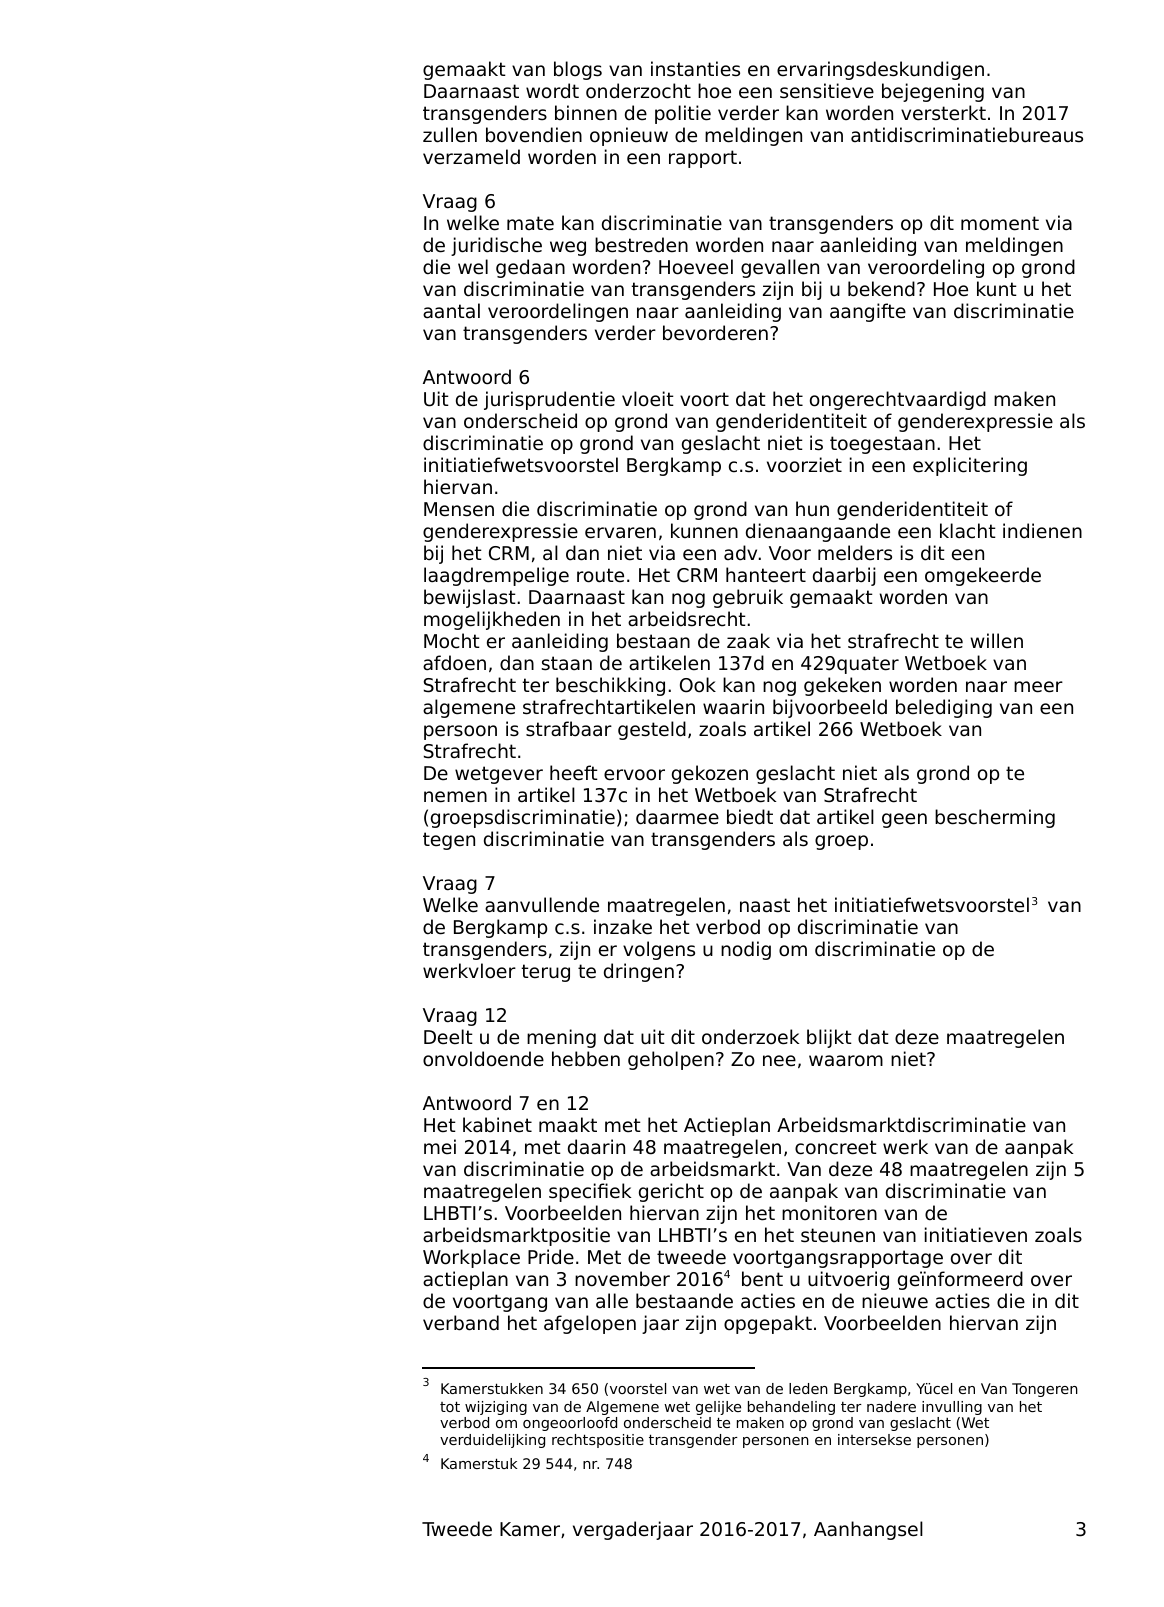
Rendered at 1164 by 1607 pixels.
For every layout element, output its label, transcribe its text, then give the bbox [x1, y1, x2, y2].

text Kamerstukken 34 650 (voorstel van wet van de leden Bergkamp, Yücel en Van Tongeren tot wijziging van de Algemene wet gelijke behandeling ter nadere invulling van het verbod om ongeoorloofd onderscheid te maken op grond van geslacht (Wet verduidelijking rechtspositie transgender personen en intersekse personen) [422, 1377, 1087, 1449]
text Het kabinet maakt met het Actieplan Arbeidsmarktdiscriminatie van mei 2014, met daarin 48 maatregelen, concreet werk van de aanpak van discriminatie op de arbeidsmarkt. Van deze 48 maatregelen zijn 5 maatregelen specifiek gericht op de aanpak van discriminatie van LHBTI’s. Voorbeelden hiervan zijn het monitoren van de arbeidsmarktpositie van LHBTI’s en het steunen van initiatieven zoals Workplace Pride. Met de tweede voortgangsrapportage over dit actieplan van 3 november 2016 bent u uitvoerig geïnformeerd over de voortgang van alle bestaande acties en de nieuwe acties die in dit verband het afgelopen jaar zijn opgepakt. Voorbeelden hiervan zijn [422, 1115, 1087, 1335]
text Mensen die discriminatie op grond van hun genderidentiteit of genderexpressie ervaren, kunnen dienaangaande een klacht indienen bij het CRM, al dan niet via een adv. Voor melders is dit een laagdrempelige route. Het CRM hanteert daarbij een omgekeerde bewijslast. Daarnaast kan nog gebruik gemaakt worden van mogelijkheden in het arbeidsrecht. [422, 499, 1087, 631]
text Welke aanvullende maatregelen, naast het initiatiefwetsvoorstel van de Bergkamp c.s. inzake het verbod op discriminatie van transgenders, zijn er volgens u nodig om discriminatie op de werkvloer terug te dringen? [422, 895, 1087, 983]
text De wetgever heeft ervoor gekozen geslacht niet als grond op te nemen in artikel 137c in het Wetboek van Strafrecht (groepsdiscriminatie); daarmee biedt dat artikel geen bescherming tegen discriminatie van transgenders als groep. [422, 763, 1087, 851]
text Antwoord 6 [422, 367, 1087, 389]
text Deelt u de mening dat uit dit onderzoek blijkt dat deze maatregelen onvoldoende hebben geholpen? Zo nee, waarom niet? [422, 1027, 1087, 1071]
text Kamerstuk 29 544, nr. 748 [422, 1452, 1087, 1474]
text Uit de jurisprudentie vloeit voort dat het ongerechtvaardigd maken van onderscheid op grond van genderidentiteit of genderexpressie als discriminatie op grond van geslacht niet is toegestaan. Het initiatiefwetsvoorstel Bergkamp c.s. voorziet in een explicitering hiervan. [422, 389, 1087, 499]
text Vraag 7 [422, 873, 1087, 895]
text Mocht er aanleiding bestaan de zaak via het strafrecht te willen afdoen, dan staan de artikelen 137d en 429quater Wetboek van Strafrecht ter beschikking. Ook kan nog gekeken worden naar meer algemene strafrechtartikelen waarin bijvoorbeeld belediging van een persoon is strafbaar gesteld, zoals artikel 266 Wetboek van Strafrecht. [422, 631, 1087, 763]
text Antwoord 7 en 12 [422, 1093, 1087, 1115]
text In welke mate kan discriminatie van transgenders op dit moment via de juridische weg bestreden worden naar aanleiding van meldingen die wel gedaan worden? Hoeveel gevallen van veroordeling op grond van discriminatie van transgenders zijn bij u bekend? Hoe kunt u het aantal veroordelingen naar aanleiding van aangifte van discriminatie van transgenders verder bevorderen? [422, 213, 1087, 345]
text Vraag 12 [422, 1005, 1087, 1027]
text Vraag 6 [422, 191, 1087, 213]
text gemaakt van blogs van instanties en ervaringsdeskundigen. Daarnaast wordt onderzocht hoe een sensitieve bejegening van transgenders binnen de politie verder kan worden versterkt. In 2017 zullen bovendien opnieuw de meldingen van antidiscriminatiebureaus verzameld worden in een rapport. [422, 59, 1087, 169]
